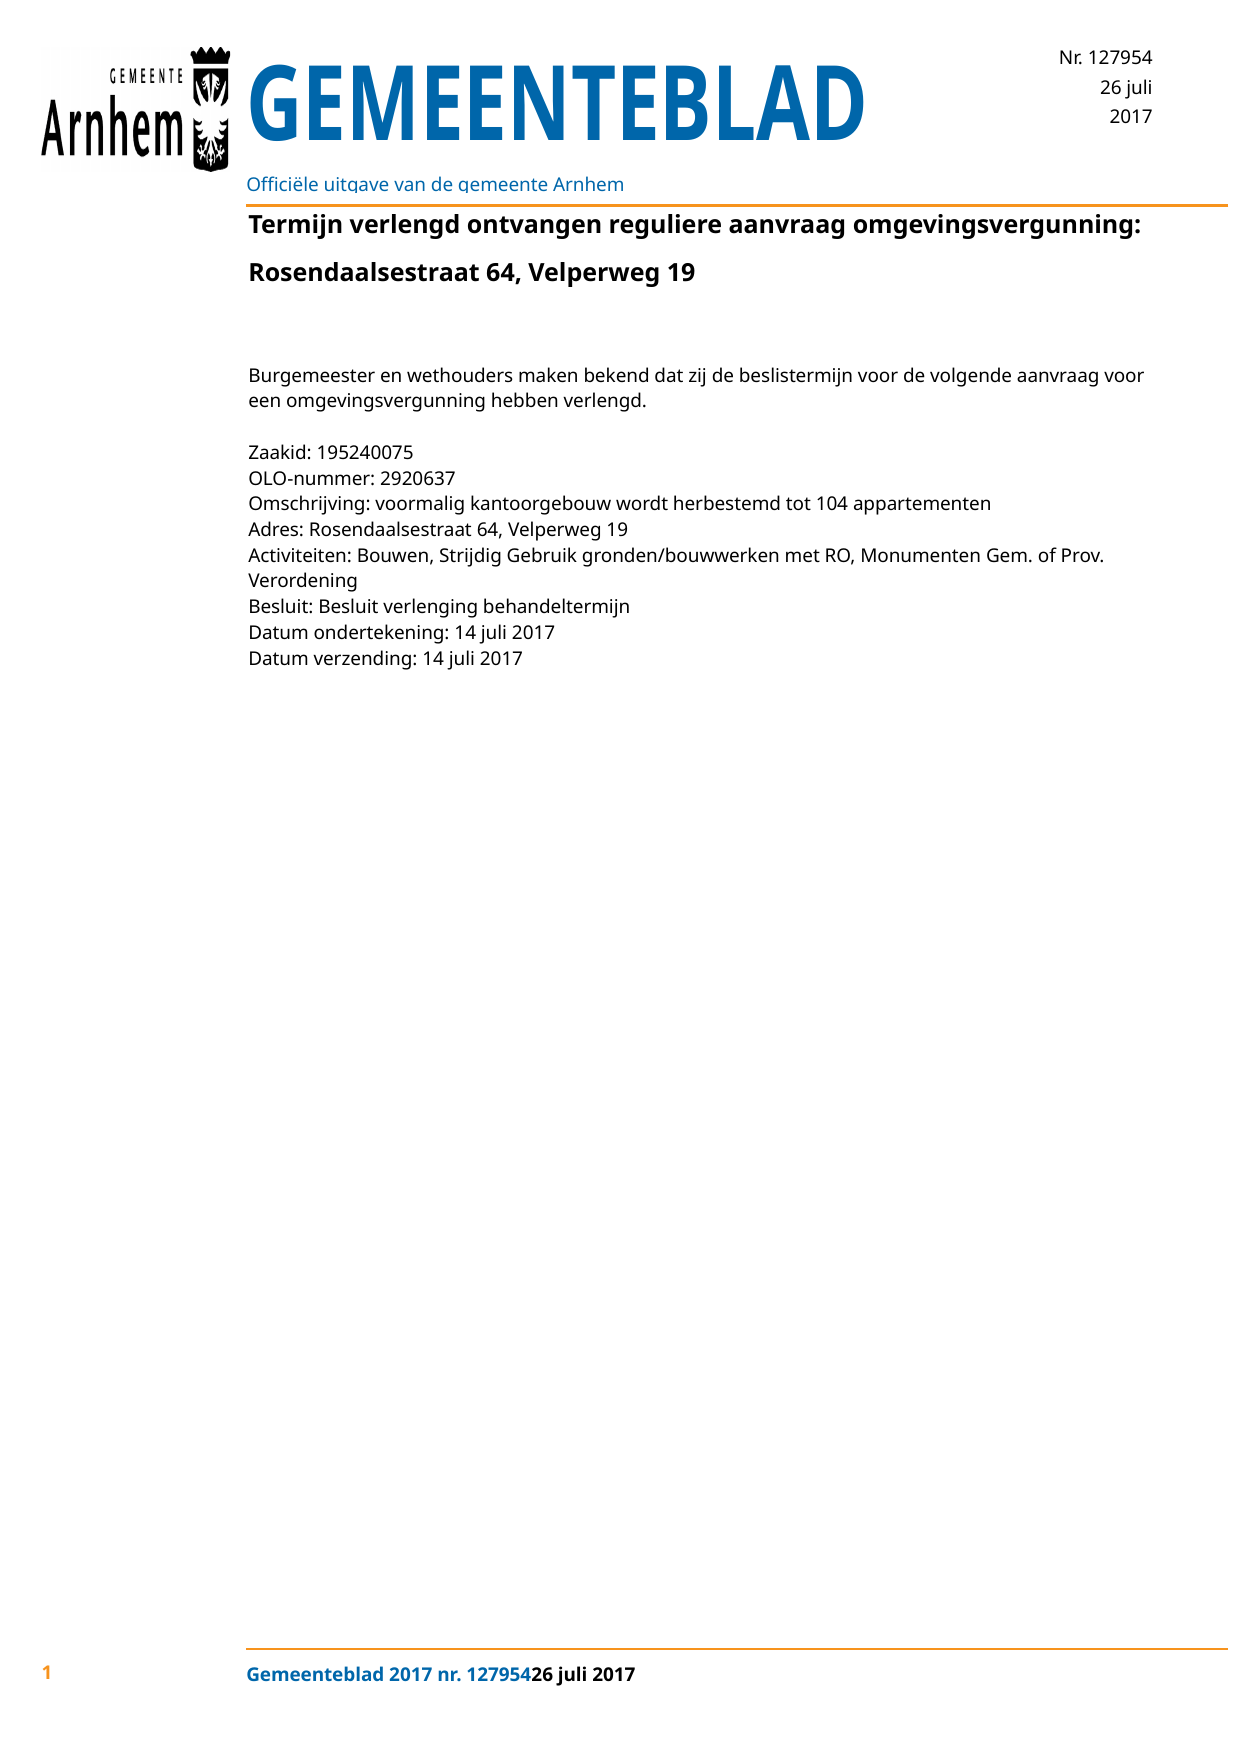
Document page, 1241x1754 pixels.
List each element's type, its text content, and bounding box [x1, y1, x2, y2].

text Termijn verlengd ontvangen reguliere aanvraag omgevingsvergunning: Rosendaalsestraat 64, Velperweg 19 [248, 207, 1152, 288]
text Datum ondertekening: 14 juli 2017 [248, 619, 1152, 645]
text Zaakid: 195240075 [248, 439, 1152, 465]
picture [41, 47, 231, 172]
text Burgemeester en wethouders maken bekend dat zij de beslistermijn voor de volgende aanvraag voor een omgevingsvergunning hebben verlengd. [248, 362, 1152, 413]
text Besluit: Besluit verlenging behandeltermijn [248, 593, 1152, 619]
text Datum verzending: 14 juli 2017 [248, 645, 1152, 671]
text Adres: Rosendaalsestraat 64, Velperweg 19 [248, 516, 1152, 542]
text OLO-nummer: 2920637 [248, 465, 1152, 491]
text Omschrijving: voormalig kantoorgebouw wordt herbestemd tot 104 appartementen [248, 491, 1152, 516]
text Activiteiten: Bouwen, Strijdig Gebruik gronden/bouwwerken met RO, Monumenten Gem. of Prov. Verordening [248, 542, 1152, 593]
